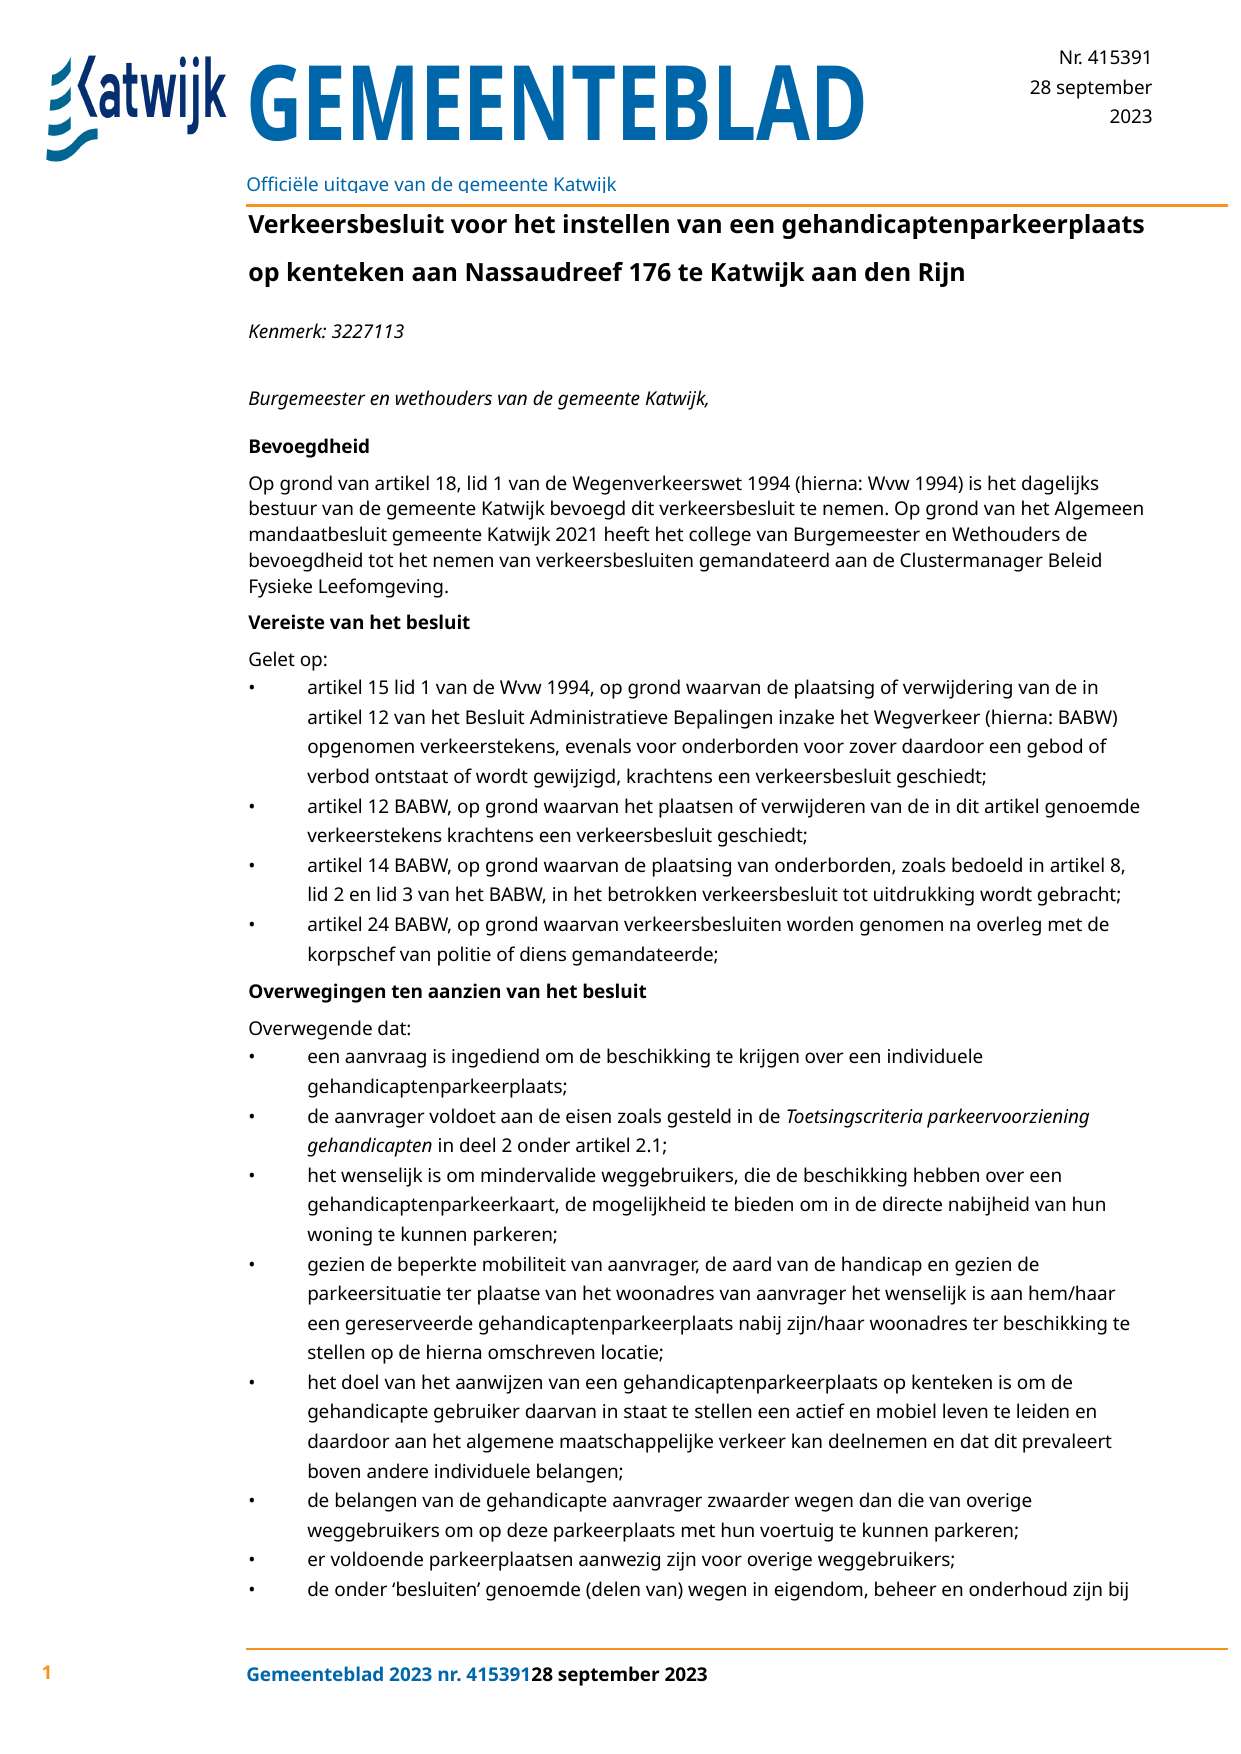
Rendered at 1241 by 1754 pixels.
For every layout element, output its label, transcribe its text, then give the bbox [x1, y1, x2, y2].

text Overwegingen ten aanzien van het besluit [248, 979, 1152, 1004]
text Kenmerk: 3227113 [248, 318, 1152, 344]
picture [41, 47, 231, 172]
list artikel 14 BABW, op grond waarvan de plaatsing van onderborden, zoals bedoeld in artikel 8, lid 2 en lid 3 van het BABW, in het betrokken verkeersbesluit tot uitdrukking wordt gebracht; [248, 852, 1152, 907]
list artikel 12 BABW, op grond waarvan het plaatsen of verwijderen van de in dit artikel genoemde verkeerstekens krachtens een verkeersbesluit geschiedt; [248, 793, 1152, 848]
list het doel van het aanwijzen van een gehandicaptenparkeerplaats op kenteken is om de gehandicapte gebruiker daarvan in staat te stellen een actief en mobiel leven te leiden en daardoor aan het algemene maatschappelijke verkeer kan deelnemen en dat dit prevaleert boven andere individuele belangen; [248, 1369, 1152, 1483]
list de aanvrager voldoet aan de eisen zoals gesteld in de Toetsingscriteria parkeervoorziening gehandicapten in deel 2 onder artikel 2.1; [248, 1103, 1152, 1158]
text Bevoegdheid [248, 433, 1152, 459]
text Overwegende dat: [248, 1015, 1152, 1041]
list het wenselijk is om mindervalide weggebruikers, die de beschikking hebben over een gehandicaptenparkeerkaart, de mogelijkheid te bieden om in de directe nabijheid van hun woning te kunnen parkeren; [248, 1162, 1152, 1247]
text Burgemeester en wethouders van de gemeente Katwijk, [248, 386, 1152, 411]
list artikel 24 BABW, op grond waarvan verkeersbesluiten worden genomen na overleg met de korpschef van politie of diens gemandateerde; [248, 911, 1152, 966]
list een aanvraag is ingediend om de beschikking te krijgen over een individuele gehandicaptenparkeerplaats; [248, 1044, 1152, 1099]
list de belangen van de gehandicapte aanvrager zwaarder wegen dan die van overige weggebruikers om op deze parkeerplaats met hun voertuig te kunnen parkeren; [248, 1487, 1152, 1543]
text Op grond van artikel 18, lid 1 van de Wegenverkeerswet 1994 (hierna: Wvw 1994) is het dagelijks bestuur van de gemeente Katwijk bevoegd dit verkeersbesluit te nemen. Op grond van het Algemeen mandaatbesluit gemeente Katwijk 2021 heeft het college van Burgemeester en Wethouders de bevoegdheid tot het nemen van verkeersbesluiten gemandateerd aan de Clustermanager Beleid Fysieke Leefomgeving. [248, 470, 1152, 598]
list de onder ‘besluiten’ genoemde (delen van) wegen in eigendom, beheer en onderhoud zijn bij [248, 1576, 1152, 1602]
list gezien de beperkte mobiliteit van aanvrager, de aard van de handicap en gezien de parkeersituatie ter plaatse van het woonadres van aanvrager het wenselijk is aan hem/haar een gereserveerde gehandicaptenparkeerplaats nabij zijn/haar woonadres ter beschikking te stellen op de hierna omschreven locatie; [248, 1251, 1152, 1365]
text Gelet op: [248, 646, 1152, 672]
list artikel 15 lid 1 van de Wvw 1994, op grond waarvan de plaatsing of verwijdering van de in artikel 12 van het Besluit Administratieve Bepalingen inzake het Wegverkeer (hierna: BABW) opgenomen verkeerstekens, evenals voor onderborden voor zover daardoor een gebod of verbod ontstaat of wordt gewijzigd, krachtens een verkeersbesluit geschiedt; [248, 674, 1152, 789]
text Vereiste van het besluit [248, 609, 1152, 635]
list er voldoende parkeerplaatsen aanwezig zijn voor overige weggebruikers; [248, 1547, 1152, 1572]
text Verkeersbesluit voor het instellen van een gehandicaptenparkeerplaats op kenteken aan Nassaudreef 176 te Katwijk aan den Rijn [248, 207, 1152, 288]
